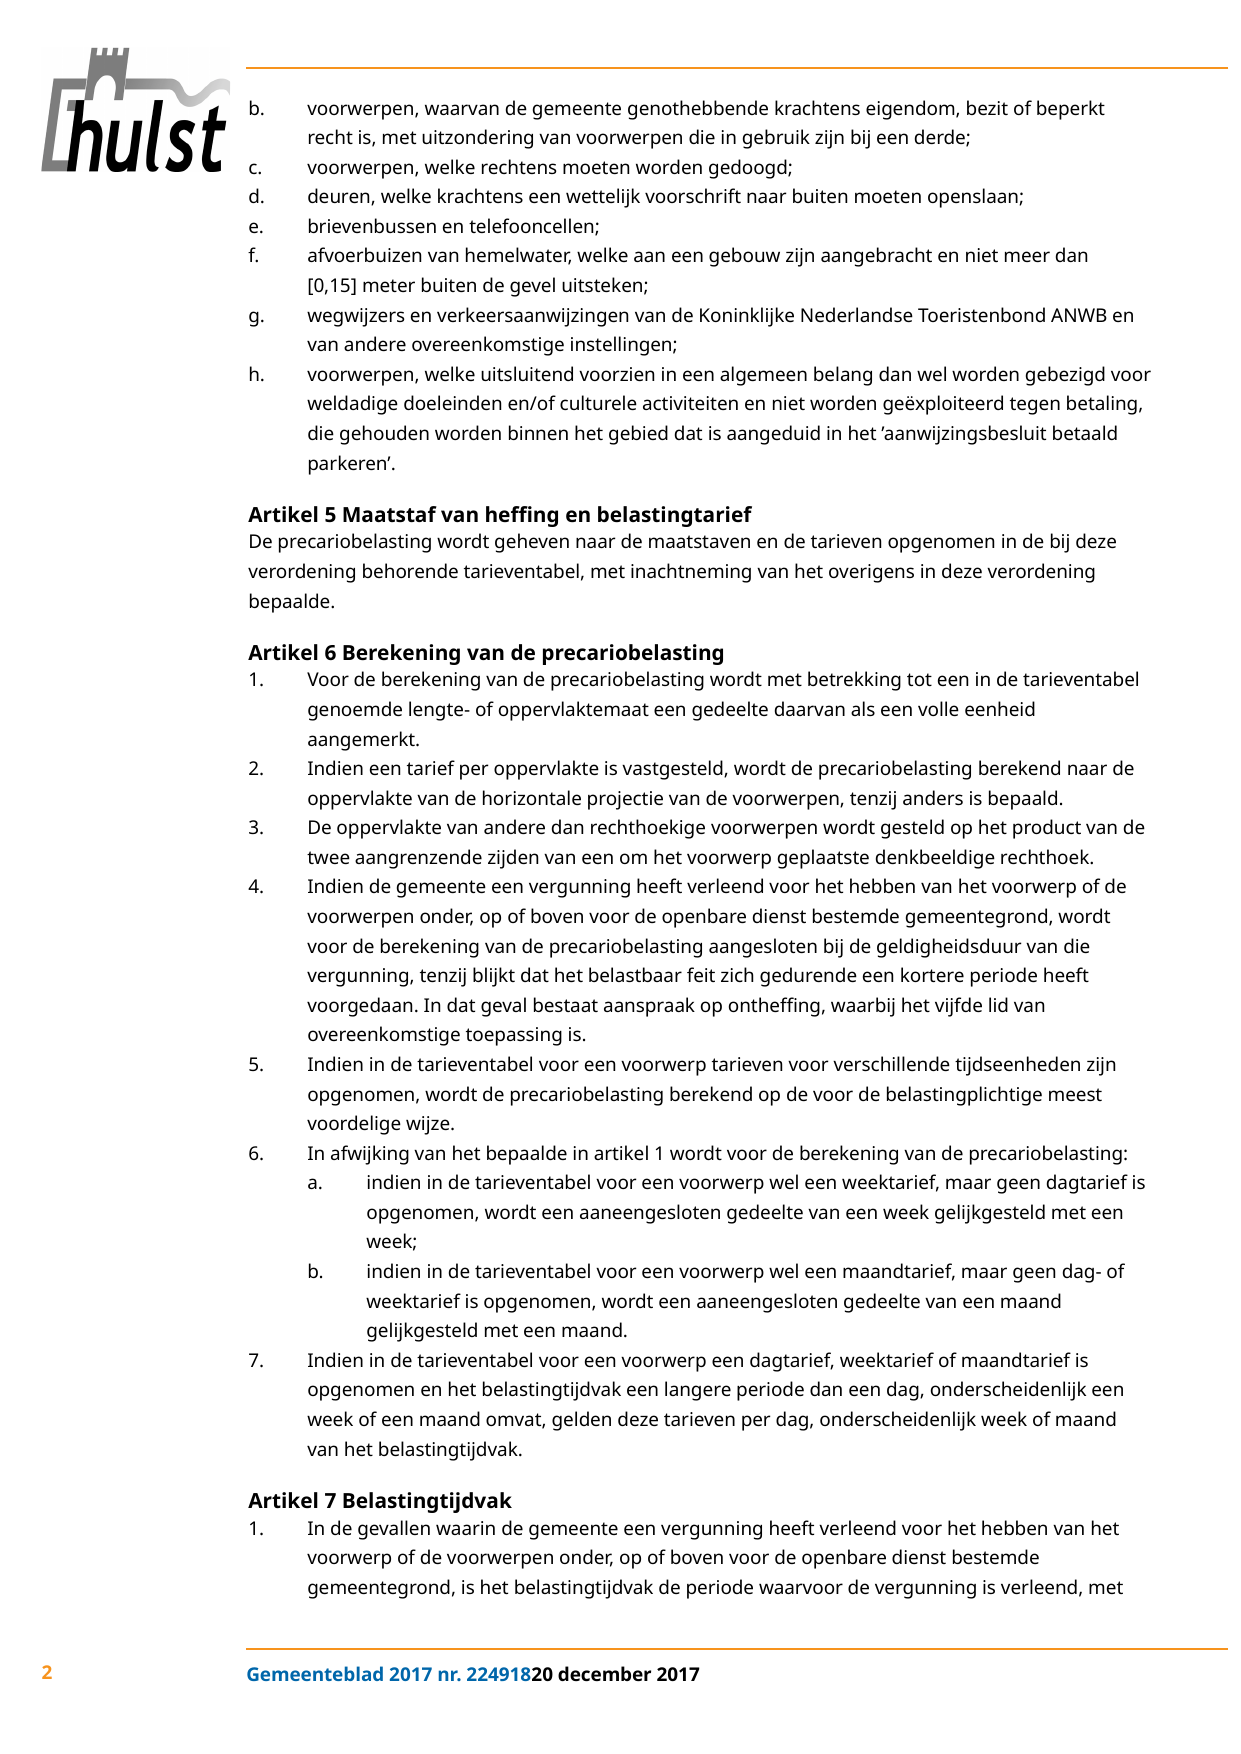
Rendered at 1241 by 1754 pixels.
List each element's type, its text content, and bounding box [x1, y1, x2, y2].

text Artikel 5 Maatstaf van heffing en belastingtarief [248, 500, 1152, 529]
list indien in de tarieventabel voor een voorwerp wel een weektarief, maar geen dagtarief is opgenomen, wordt een aaneengesloten gedeelte van een week gelijkgesteld met een week; [307, 1169, 1152, 1254]
text De precariobelasting wordt geheven naar de maatstaven en de tarieven opgenomen in de bij deze verordening behorende tarieventabel, met inachtneming van het overigens in deze verordening bepaalde. [248, 529, 1152, 613]
list In de gevallen waarin de gemeente een vergunning heeft verleend voor het hebben van het voorwerp of de voorwerpen onder, op of boven voor de openbare dienst bestemde gemeentegrond, is het belastingtijdvak de periode waarvoor de vergunning is verleend, met [248, 1515, 1152, 1599]
list deuren, welke krachtens een wettelijk voorschrift naar buiten moeten openslaan; [248, 183, 1152, 209]
picture [41, 47, 231, 172]
list wegwijzers en verkeersaanwijzingen van de Koninklijke Nederlandse Toeristenbond ANWB en van andere overeenkomstige instellingen; [248, 302, 1152, 357]
list indien in de tarieventabel voor een voorwerp wel een maandtarief, maar geen dag- of weektarief is opgenomen, wordt een aaneengesloten gedeelte van een maand gelijkgesteld met een maand. [307, 1258, 1152, 1343]
list brievenbussen en telefooncellen; [248, 213, 1152, 239]
list Indien in de tarieventabel voor een voorwerp een dagtarief, weektarief of maandtarief is opgenomen en het belastingtijdvak een langere periode dan een dag, onderscheidenlijk een week of een maand omvat, gelden deze tarieven per dag, onderscheidenlijk week of maand van het belastingtijdvak. [248, 1347, 1152, 1462]
list Indien in de tarieventabel voor een voorwerp tarieven voor verschillende tijdseenheden zijn opgenomen, wordt de precariobelasting berekend op de voor de belastingplichtige meest voordelige wijze. [248, 1051, 1152, 1136]
text Artikel 6 Berekening van de precariobelasting [248, 638, 1152, 667]
list afvoerbuizen van hemelwater, welke aan een gebouw zijn aangebracht en niet meer dan [0,15] meter buiten de gevel uitsteken; [248, 243, 1152, 298]
list voorwerpen, welke uitsluitend voorzien in een algemeen belang dan wel worden gebezigd voor weldadige doeleinden en/of culturele activiteiten en niet worden geëxploiteerd tegen betaling, die gehouden worden binnen het gebied dat is aangeduid in het ’aanwijzingsbesluit betaald parkeren’. [248, 361, 1152, 476]
list voorwerpen, waarvan de gemeente genothebbende krachtens eigendom, bezit of beperkt recht is, met uitzondering van voorwerpen die in gebruik zijn bij een derde; [248, 95, 1152, 150]
list In afwijking van het bepaalde in artikel 1 wordt voor de berekening van de precariobelasting: [248, 1140, 1152, 1166]
list Indien de gemeente een vergunning heeft verleend voor het hebben van het voorwerp of de voorwerpen onder, op of boven voor de openbare dienst bestemde gemeentegrond, wordt voor de berekening van de precariobelasting aangesloten bij de geldigheidsduur van die vergunning, tenzij blijkt dat het belastbaar feit zich gedurende een kortere periode heeft voorgedaan. In dat geval bestaat aanspraak op ontheffing, waarbij het vijfde lid van overeenkomstige toepassing is. [248, 874, 1152, 1047]
list Indien een tarief per oppervlakte is vastgesteld, wordt de precariobelasting berekend naar de oppervlakte van de horizontale projectie van de voorwerpen, tenzij anders is bepaald. [248, 755, 1152, 811]
text Artikel 7 Belastingtijdvak [248, 1486, 1152, 1515]
list voorwerpen, welke rechtens moeten worden gedoogd; [248, 154, 1152, 180]
list De oppervlakte van andere dan rechthoekige voorwerpen wordt gesteld op het product van de twee aangrenzende zijden van een om het voorwerp geplaatste denkbeeldige rechthoek. [248, 814, 1152, 870]
list Voor de berekening van de precariobelasting wordt met betrekking tot een in de tarieventabel genoemde lengte- of oppervlaktemaat een gedeelte daarvan als een volle eenheid aangemerkt. [248, 667, 1152, 752]
